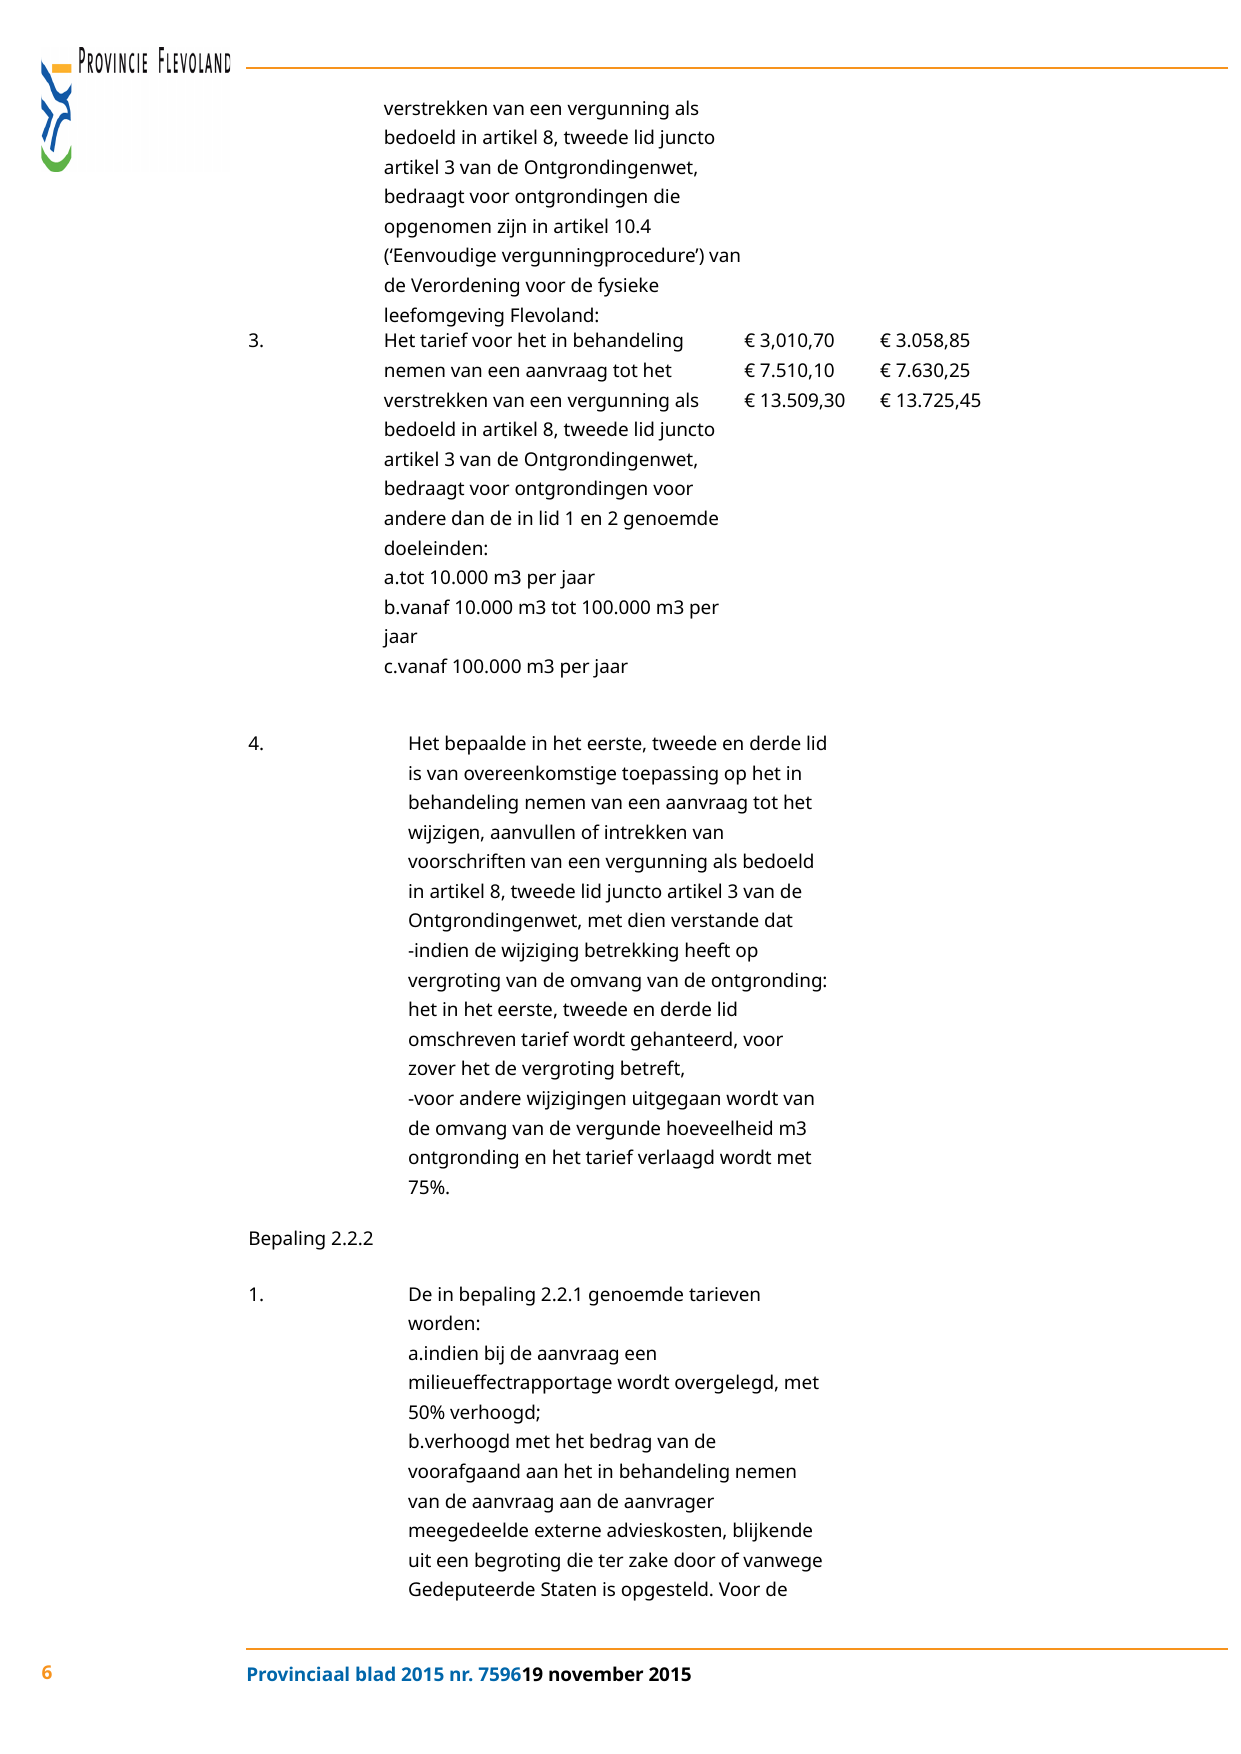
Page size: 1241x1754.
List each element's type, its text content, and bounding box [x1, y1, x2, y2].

table_header [832, 730, 992, 1200]
table_cell Het tarief voor het in behandeling nemen van een aanvraag tot het verstrekken van een vergunning als bedoeld in artikel 8, tweede lid juncto artikel 3 van de Ontgrondingenwet, bedraagt voor ontgrondingen voor andere dan de in lid 1 en 2 genoemde doeleinden: a.tot 10.000 m3 per jaar b.vanaf 10.000 m3 tot 100.000 m3 per jaar c.vanaf 100.000 m3 per jaar [384, 328, 744, 679]
text Bepaling 2.2.2 [248, 1225, 1152, 1251]
table_cell 3. [248, 328, 384, 679]
picture [41, 47, 231, 172]
table_cell verstrekken van een vergunning als bedoeld in artikel 8, tweede lid juncto artikel 3 van de Ontgrondingenwet, bedraagt voor ontgrondingen die opgenomen zijn in artikel 10.4 (‘Eenvoudige vergunningprocedure’) van de Verordening voor de fysieke leefomgeving Flevoland: [384, 95, 744, 328]
table_header [832, 1281, 992, 1602]
table_cell € 3.058,85 € 7.630,25 € 13.725,45 [880, 328, 1016, 679]
table_header 4. [248, 730, 408, 1200]
table_cell [880, 95, 1016, 328]
table_cell [248, 95, 384, 328]
table_header De in bepaling 2.2.1 genoemde tarieven worden: a.indien bij de aanvraag een milieueffectrapportage wordt overgelegd, met 50% verhoogd; b.verhoogd met het bedrag van de voorafgaand aan het in behandeling nemen van de aanvraag aan de aanvrager meegedeelde externe advieskosten, blijkende uit een begroting die ter zake door of vanwege Gedeputeerde Staten is opgesteld. Voor de [408, 1281, 832, 1602]
table_header 1. [248, 1281, 408, 1602]
table_header [992, 1281, 1152, 1602]
table_cell € 3,010,70 € 7.510,10 € 13.509,30 [744, 328, 880, 679]
table_cell [744, 95, 880, 328]
table_header [992, 730, 1152, 1200]
table_header Het bepaalde in het eerste, tweede en derde lid is van overeenkomstige toepassing op het in behandeling nemen van een aanvraag tot het wijzigen, aanvullen of intrekken van voorschriften van een vergunning als bedoeld in artikel 8, tweede lid juncto artikel 3 van de Ontgrondingenwet, met dien verstande dat -indien de wijziging betrekking heeft op vergroting van de omvang van de ontgronding: het in het eerste, tweede en derde lid omschreven tarief wordt gehanteerd, voor zover het de vergroting betreft, -voor andere wijzigingen uitgegaan wordt van de omvang van de vergunde hoeveelheid m3 ontgronding en het tarief verlaagd wordt met 75%. [408, 730, 832, 1200]
